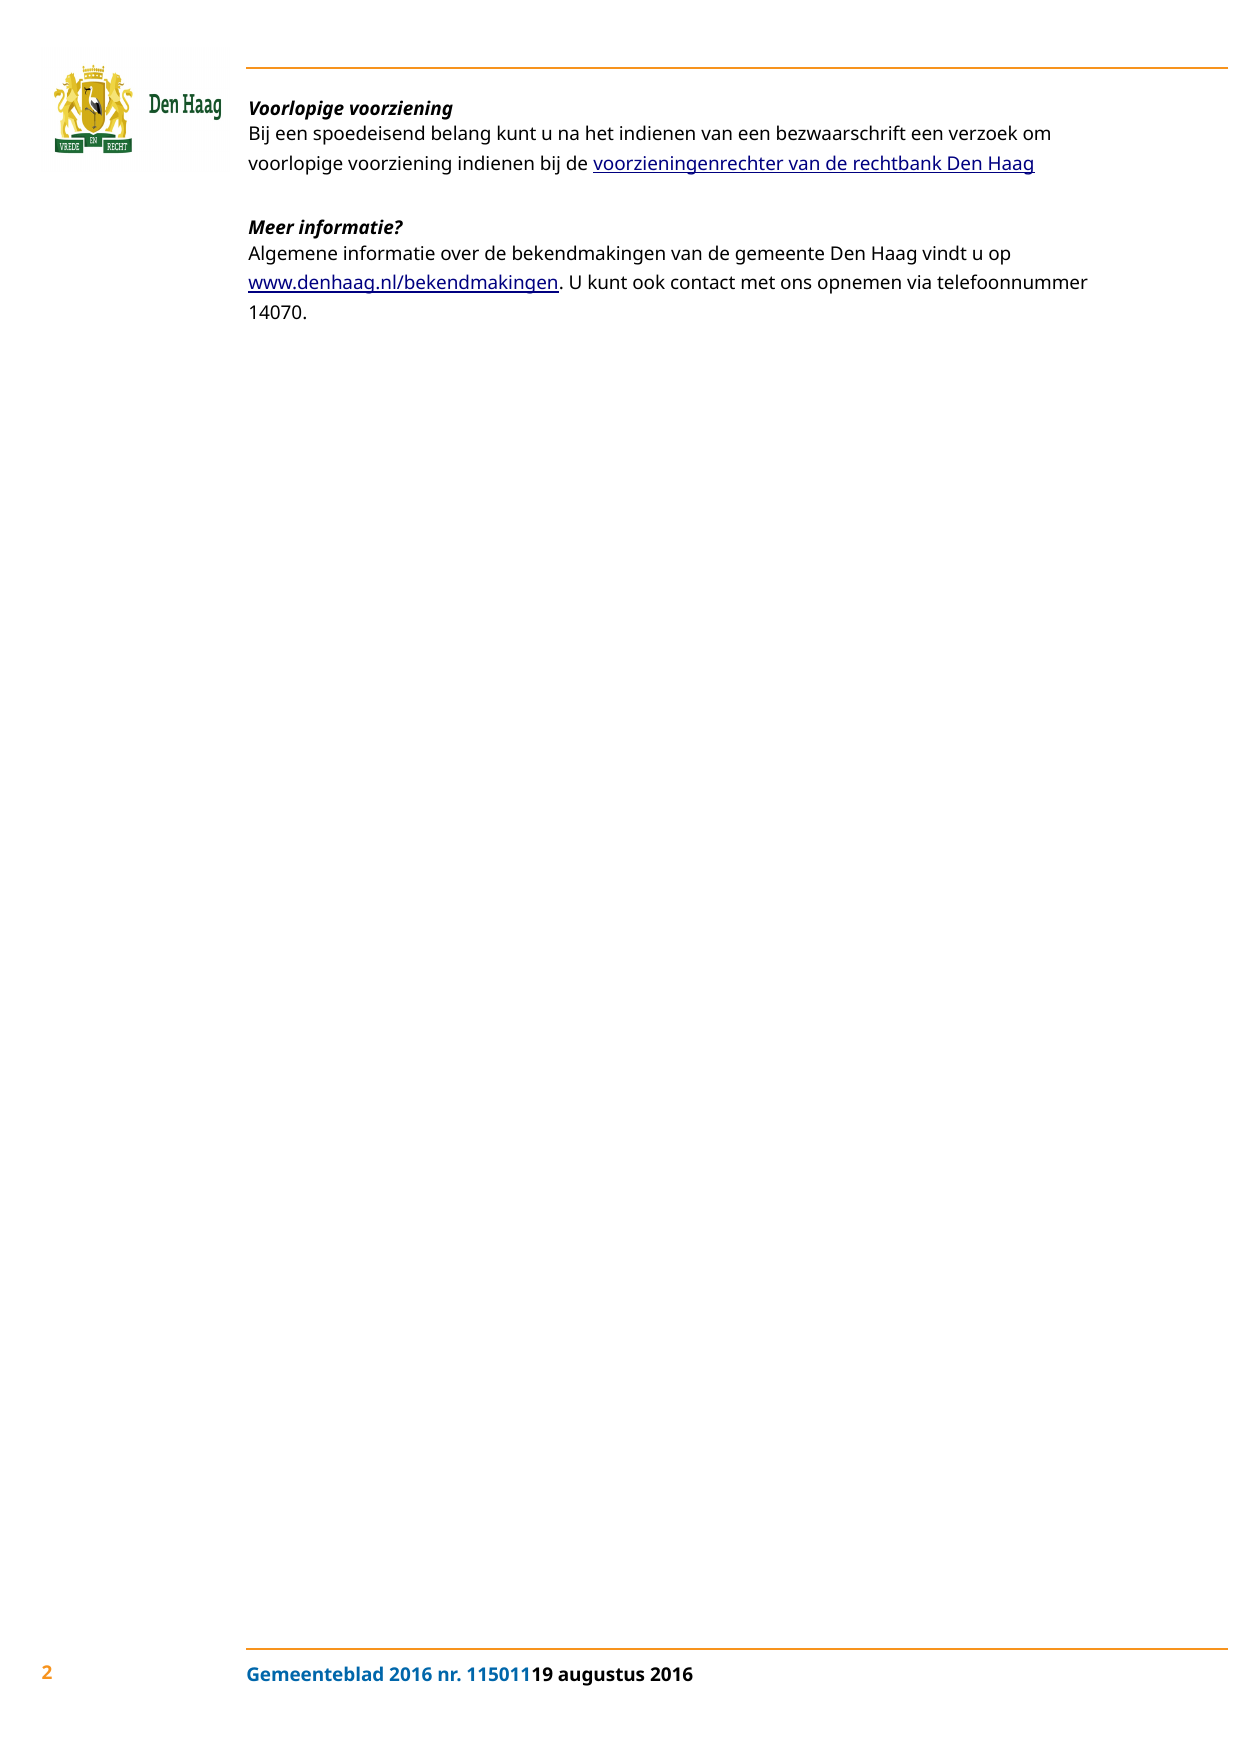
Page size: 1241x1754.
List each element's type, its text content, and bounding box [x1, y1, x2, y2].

text Bij een spoedeisend belang kunt u na het indienen van een bezwaarschrift een verzoek om voorlopige voorziening indienen bij de voorzieningenrechter van de rechtbank Den Haag [248, 121, 1152, 176]
text Algemene informatie over de bekendmakingen van de gemeente Den Haag vindt u op www.denhaag.nl/bekendmakingen. U kunt ook contact met ons opnemen via telefoonnummer 14070. [248, 240, 1152, 325]
text Voorlopige voorziening [248, 95, 1152, 121]
text Meer informatie? [248, 214, 1152, 240]
picture [41, 47, 231, 172]
